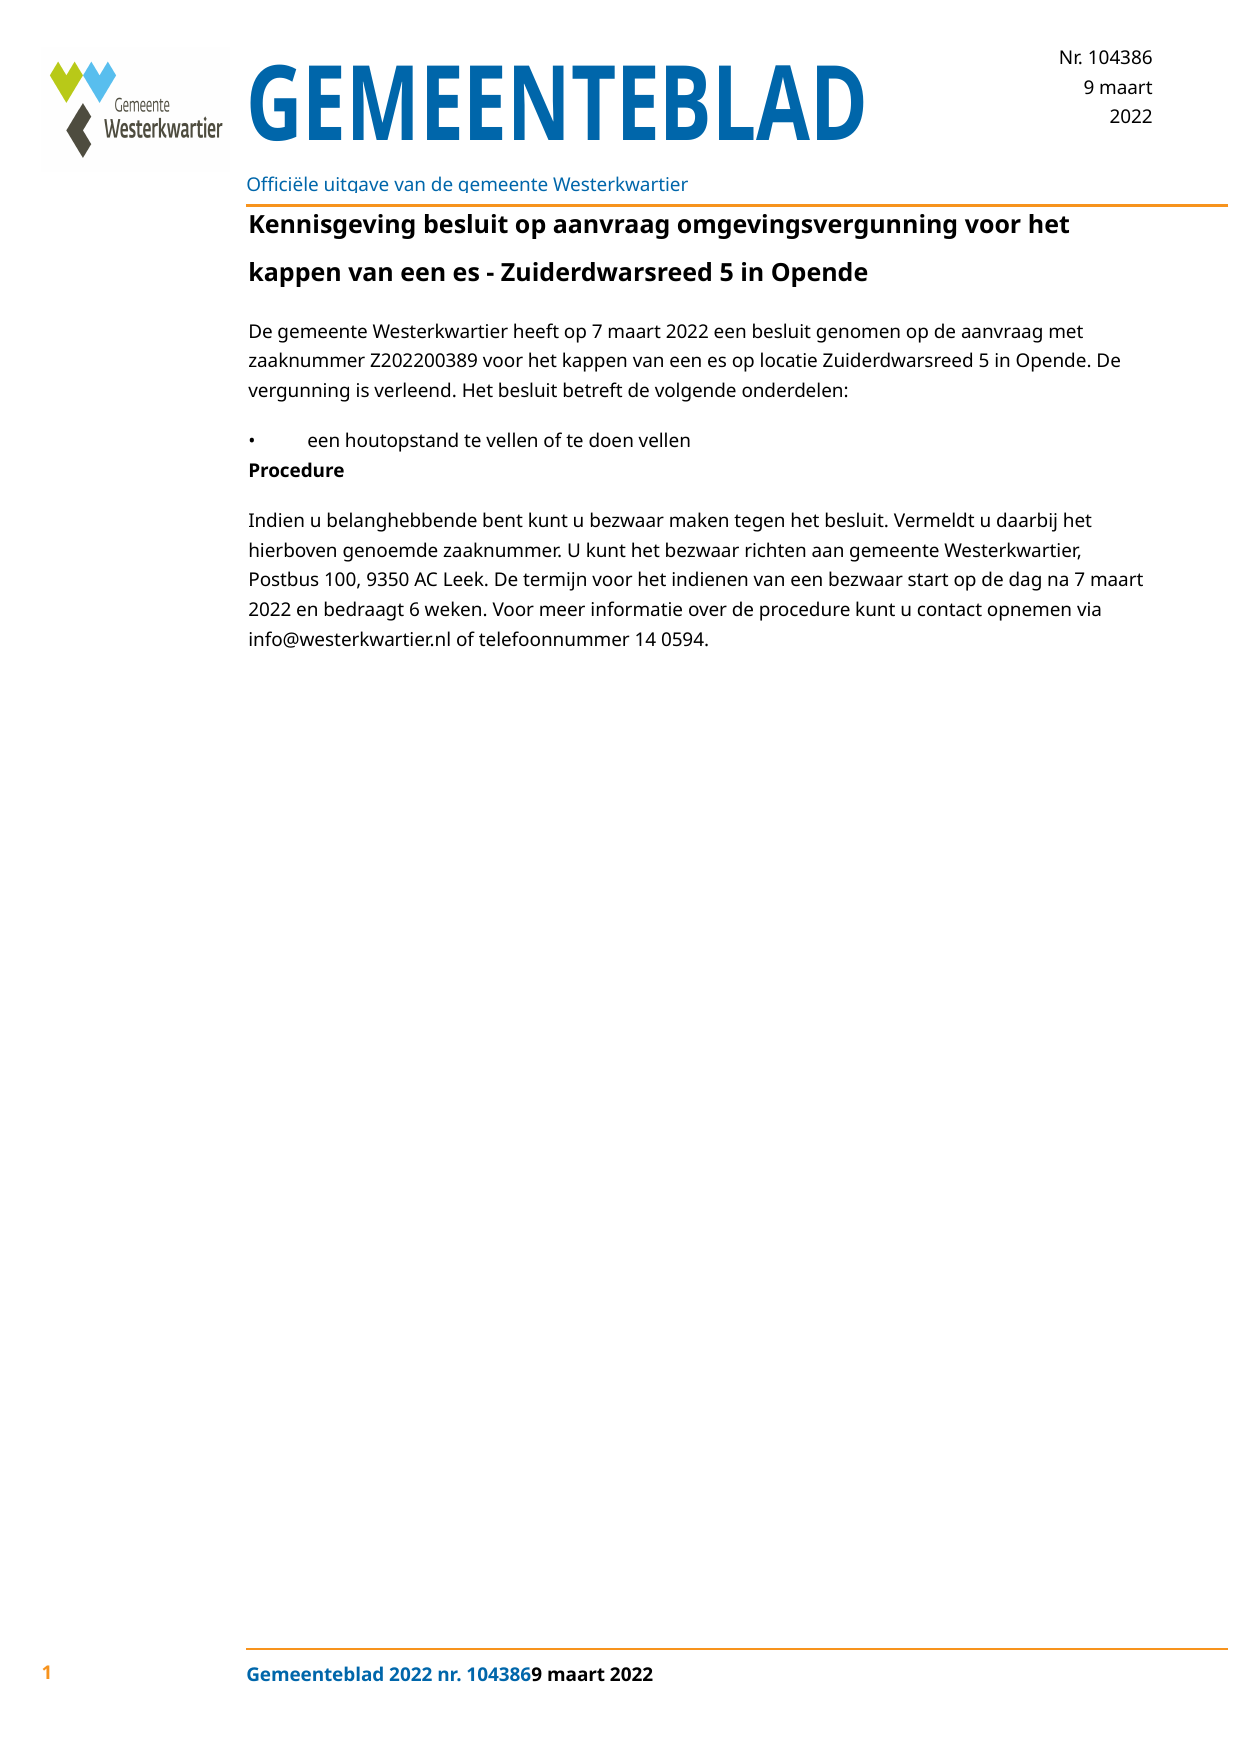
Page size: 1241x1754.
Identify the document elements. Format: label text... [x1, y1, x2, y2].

text Procedure [248, 457, 1152, 483]
text De gemeente Westerkwartier heeft op 7 maart 2022 een besluit genomen op de aanvraag met zaaknummer Z202200389 voor het kappen van een es op locatie Zuiderdwarsreed 5 in Opende. De vergunning is verleend. Het besluit betreft de volgende onderdelen: [248, 318, 1152, 403]
text Indien u belanghebbende bent kunt u bezwaar maken tegen het besluit. Vermeldt u daarbij het hierboven genoemde zaaknummer. U kunt het bezwaar richten aan gemeente Westerkwartier, Postbus 100, 9350 AC Leek. De termijn voor het indienen van een bezwaar start op de dag na 7 maart 2022 en bedraagt 6 weken. Voor meer informatie over de procedure kunt u contact opnemen via info@westerkwartier.nl of telefoonnummer 14 0594. [248, 507, 1152, 652]
picture [41, 47, 231, 172]
list een houtopstand te vellen of te doen vellen [248, 427, 1152, 453]
text Kennisgeving besluit op aanvraag omgevingsvergunning voor het kappen van een es - Zuiderdwarsreed 5 in Opende [248, 207, 1152, 288]
